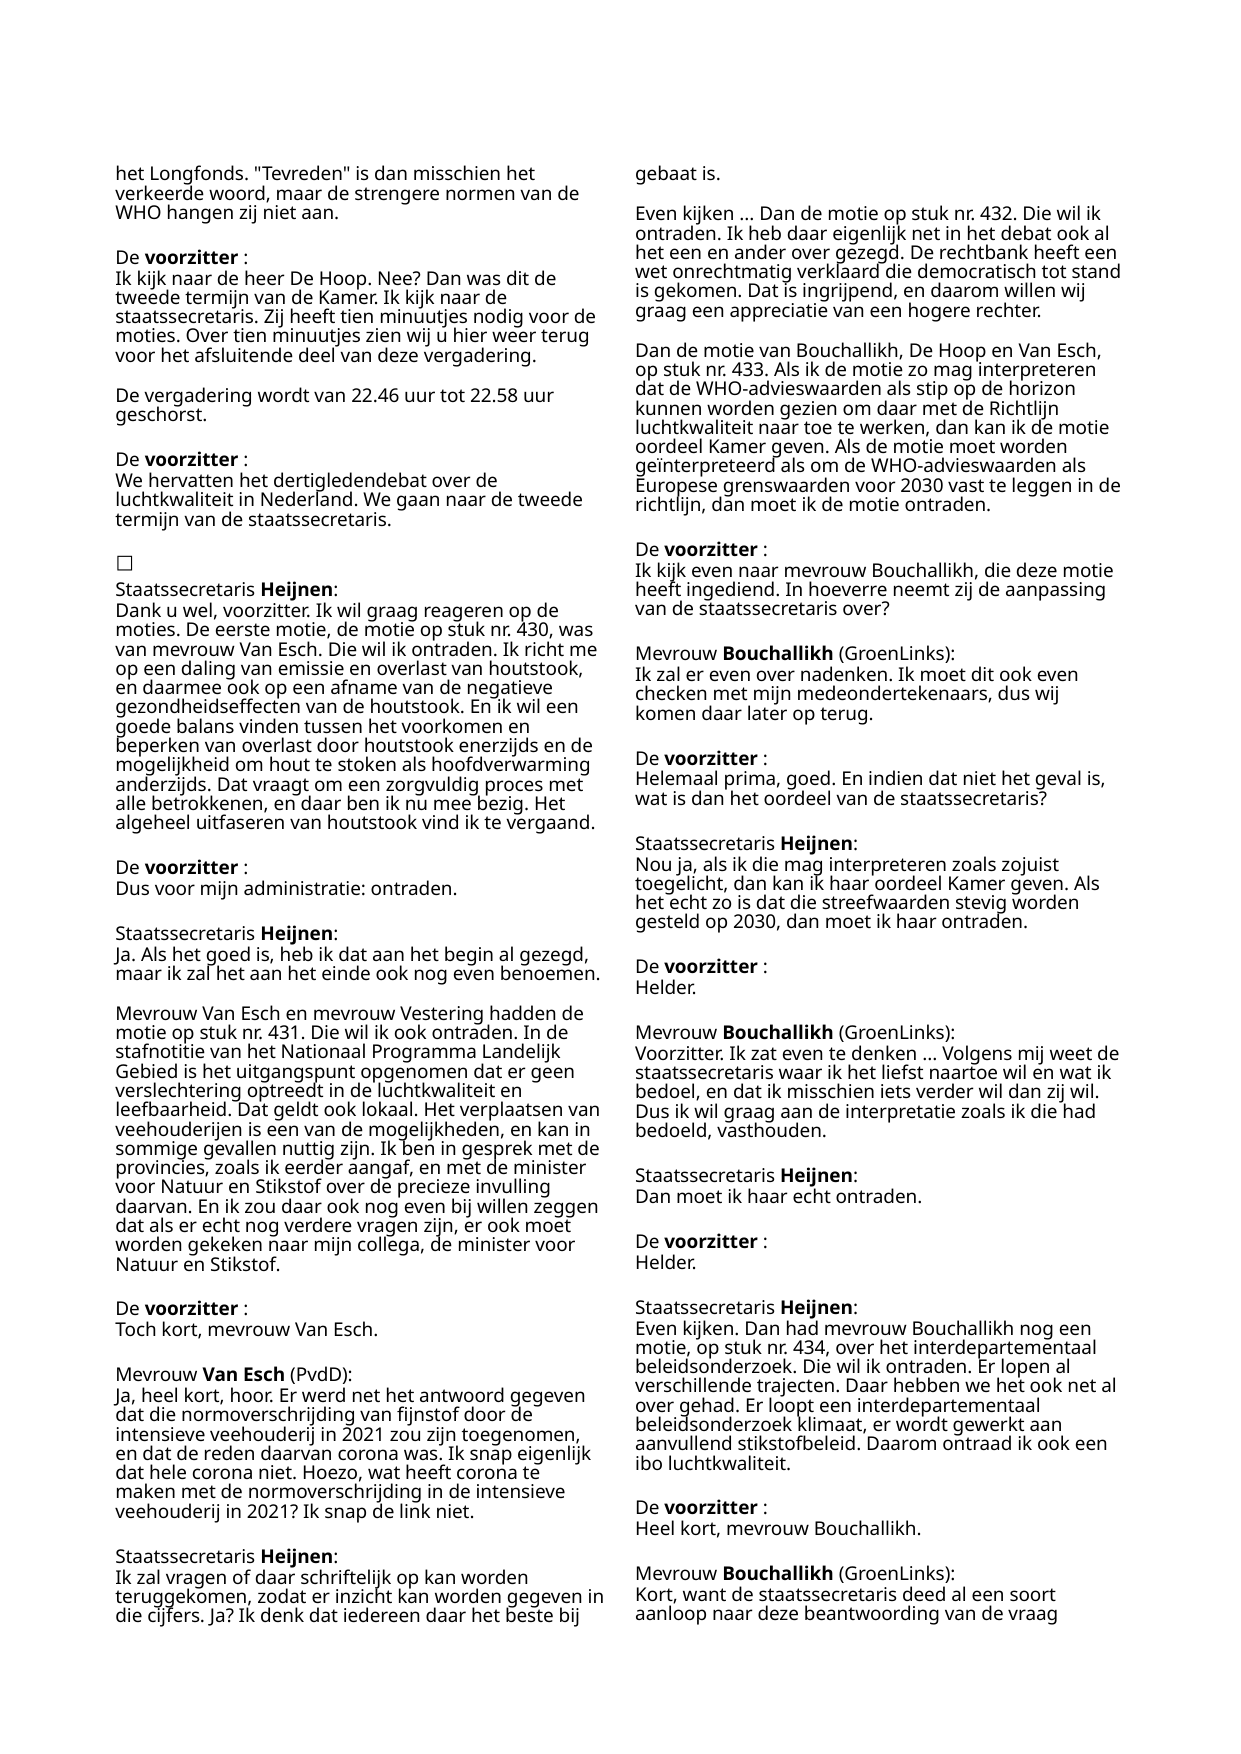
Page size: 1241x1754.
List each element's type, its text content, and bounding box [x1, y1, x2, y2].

text Staatssecretaris Heijnen: [115, 920, 605, 946]
text Staatssecretaris Heijnen: [115, 576, 605, 602]
text De voorzitter : [635, 953, 1125, 979]
text Ik zal er even over nadenken. Ik moet dit ook even checken met mijn medeondertekenaars, dus wij komen daar later op terug. [635, 666, 1125, 724]
text Nou ja, als ik die mag interpreteren zoals zojuist toegelicht, dan kan ik haar oordeel Kamer geven. Als het echt zo is dat die streefwaarden stevig worden gesteld op 2030, dan moet ik haar ontraden. [635, 856, 1125, 933]
text het Longfonds. "Tevreden" is dan misschien het verkeerde woord, maar de strengere normen van de WHO hangen zij niet aan. [115, 165, 605, 223]
text De voorzitter : [115, 446, 605, 472]
text Dus voor mijn administratie: ontraden. [115, 880, 605, 899]
text Staatssecretaris Heijnen: [635, 830, 1125, 856]
text Dan moet ik haar echt ontraden. [635, 1188, 1125, 1207]
text De voorzitter : [635, 536, 1125, 562]
text Voorzitter. Ik zat even te denken ... Volgens mij weet de staatssecretaris waar ik het liefst naartoe wil en wat ik bedoel, en dat ik misschien iets verder wil dan zij wil. Dus ik wil graag aan de interpretatie zoals ik die had bedoeld, vasthouden. [635, 1045, 1125, 1141]
text ⬜ [115, 551, 605, 576]
text Staatssecretaris Heijnen: [635, 1294, 1125, 1319]
text We hervatten het dertigledendebat over de luchtkwaliteit in Nederland. We gaan naar de tweede termijn van de staatssecretaris. [115, 472, 605, 530]
text De voorzitter : [115, 854, 605, 880]
text De voorzitter : [635, 745, 1125, 770]
text Helder. [635, 1254, 1125, 1273]
text Kort, want de staatssecretaris deed al een soort aanloop naar deze beantwoording van de vraag [635, 1586, 1125, 1625]
text Mevrouw Van Esch (PvdD): [115, 1361, 605, 1387]
text Toch kort, mevrouw Van Esch. [115, 1321, 605, 1341]
text Ik kijk even naar mevrouw Bouchallikh, die deze motie heeft ingediend. In hoeverre neemt zij de aanpassing van de staatssecretaris over? [635, 562, 1125, 619]
text De voorzitter : [635, 1228, 1125, 1254]
text Ik kijk naar de heer De Hoop. Nee? Dan was dit de tweede termijn van de Kamer. Ik kijk naar de staatssecretaris. Zij heeft tien minuutjes nodig voor de moties. Over tien minuutjes zien wij u hier weer terug voor het afsluitende deel van deze vergadering. [115, 270, 605, 366]
text gebaat is. [635, 165, 1125, 184]
text Mevrouw Bouchallikh (GroenLinks): [635, 1560, 1125, 1586]
text De voorzitter : [115, 1296, 605, 1321]
text Dank u wel, voorzitter. Ik wil graag reageren op de moties. De eerste motie, de motie op stuk nr. 430, was van mevrouw Van Esch. Die wil ik ontraden. Ik richt me op een daling van emissie en overlast van houtstook, en daarmee ook op een afname van de negatieve gezondheidseffecten van de houtstook. En ik wil een goede balans vinden tussen het voorkomen en beperken van overlast door houtstook enerzijds en de mogelijkheid om hout te stoken als hoofdverwarming anderzijds. Dat vraagt om een zorgvuldig proces met alle betrokkenen, en daar ben ik nu mee bezig. Het algeheel uitfaseren van houtstook vind ik te vergaand. [115, 602, 605, 833]
text De vergadering wordt van 22.46 uur tot 22.58 uur geschorst. [115, 387, 605, 425]
text Helemaal prima, goed. En indien dat niet het geval is, wat is dan het oordeel van de staatssecretaris? [635, 770, 1125, 809]
text Ja. Als het goed is, heb ik dat aan het begin al gezegd, maar ik zal het aan het einde ook nog even benoemen. [115, 946, 605, 984]
text Mevrouw Bouchallikh (GroenLinks): [635, 1019, 1125, 1045]
text Even kijken. Dan had mevrouw Bouchallikh nog een motie, op stuk nr. 434, over het interdepartementaal beleidsonderzoek. Die wil ik ontraden. Er lopen al verschillende trajecten. Daar hebben we het ook net al over gehad. Er loopt een interdepartementaal beleidsonderzoek klimaat, er wordt gewerkt aan aanvullend stikstofbeleid. Daarom ontraad ik ook een ibo luchtkwaliteit. [635, 1319, 1125, 1474]
text Ik zal vragen of daar schriftelijk op kan worden teruggekomen, zodat er inzicht kan worden gegeven in die cijfers. Ja? Ik denk dat iedereen daar het beste bij [115, 1569, 605, 1626]
text De voorzitter : [635, 1494, 1125, 1520]
text De voorzitter : [115, 244, 605, 270]
text Heel kort, mevrouw Bouchallikh. [635, 1520, 1125, 1539]
text Mevrouw Bouchallikh (GroenLinks): [635, 640, 1125, 666]
text Staatssecretaris Heijnen: [635, 1162, 1125, 1188]
text Staatssecretaris Heijnen: [115, 1543, 605, 1569]
text Even kijken ... Dan de motie op stuk nr. 432. Die wil ik ontraden. Ik heb daar eigenlijk net in het debat ook al het een en ander over gezegd. De rechtbank heeft een wet onrechtmatig verklaard die democratisch tot stand is gekomen. Dat is ingrijpend, en daarom willen wij graag een appreciatie van een hogere rechter. [635, 205, 1125, 321]
text Ja, heel kort, hoor. Er werd net het antwoord gegeven dat die normoverschrijding van fijnstof door de intensieve veehouderij in 2021 zou zijn toegenomen, en dat de reden daarvan corona was. Ik snap eigenlijk dat hele corona niet. Hoezo, wat heeft corona te maken met de normoverschrijding in de intensieve veehouderij in 2021? Ik snap de link niet. [115, 1387, 605, 1522]
text Mevrouw Van Esch en mevrouw Vestering hadden de motie op stuk nr. 431. Die wil ik ook ontraden. In de stafnotitie van het Nationaal Programma Landelijk Gebied is het uitgangspunt opgenomen dat er geen verslechtering optreedt in de luchtkwaliteit en leefbaarheid. Dat geldt ook lokaal. Het verplaatsen van veehouderijen is een van de mogelijkheden, en kan in sommige gevallen nuttig zijn. Ik ben in gesprek met de provincies, zoals ik eerder aangaf, en met de minister voor Natuur en Stikstof over de precieze invulling daarvan. En ik zou daar ook nog even bij willen zeggen dat als er echt nog verdere vragen zijn, er ook moet worden gekeken naar mijn collega, de minister voor Natuur en Stikstof. [115, 1005, 605, 1275]
text Dan de motie van Bouchallikh, De Hoop en Van Esch, op stuk nr. 433. Als ik de motie zo mag interpreteren dat de WHO-advieswaarden als stip op de horizon kunnen worden gezien om daar met de Richtlijn luchtkwaliteit naar toe te werken, dan kan ik de motie oordeel Kamer geven. Als de motie moet worden geïnterpreteerd als om de WHO-advieswaarden als Europese grenswaarden voor 2030 vast te leggen in de richtlijn, dan moet ik de motie ontraden. [635, 342, 1125, 515]
text Helder. [635, 979, 1125, 998]
